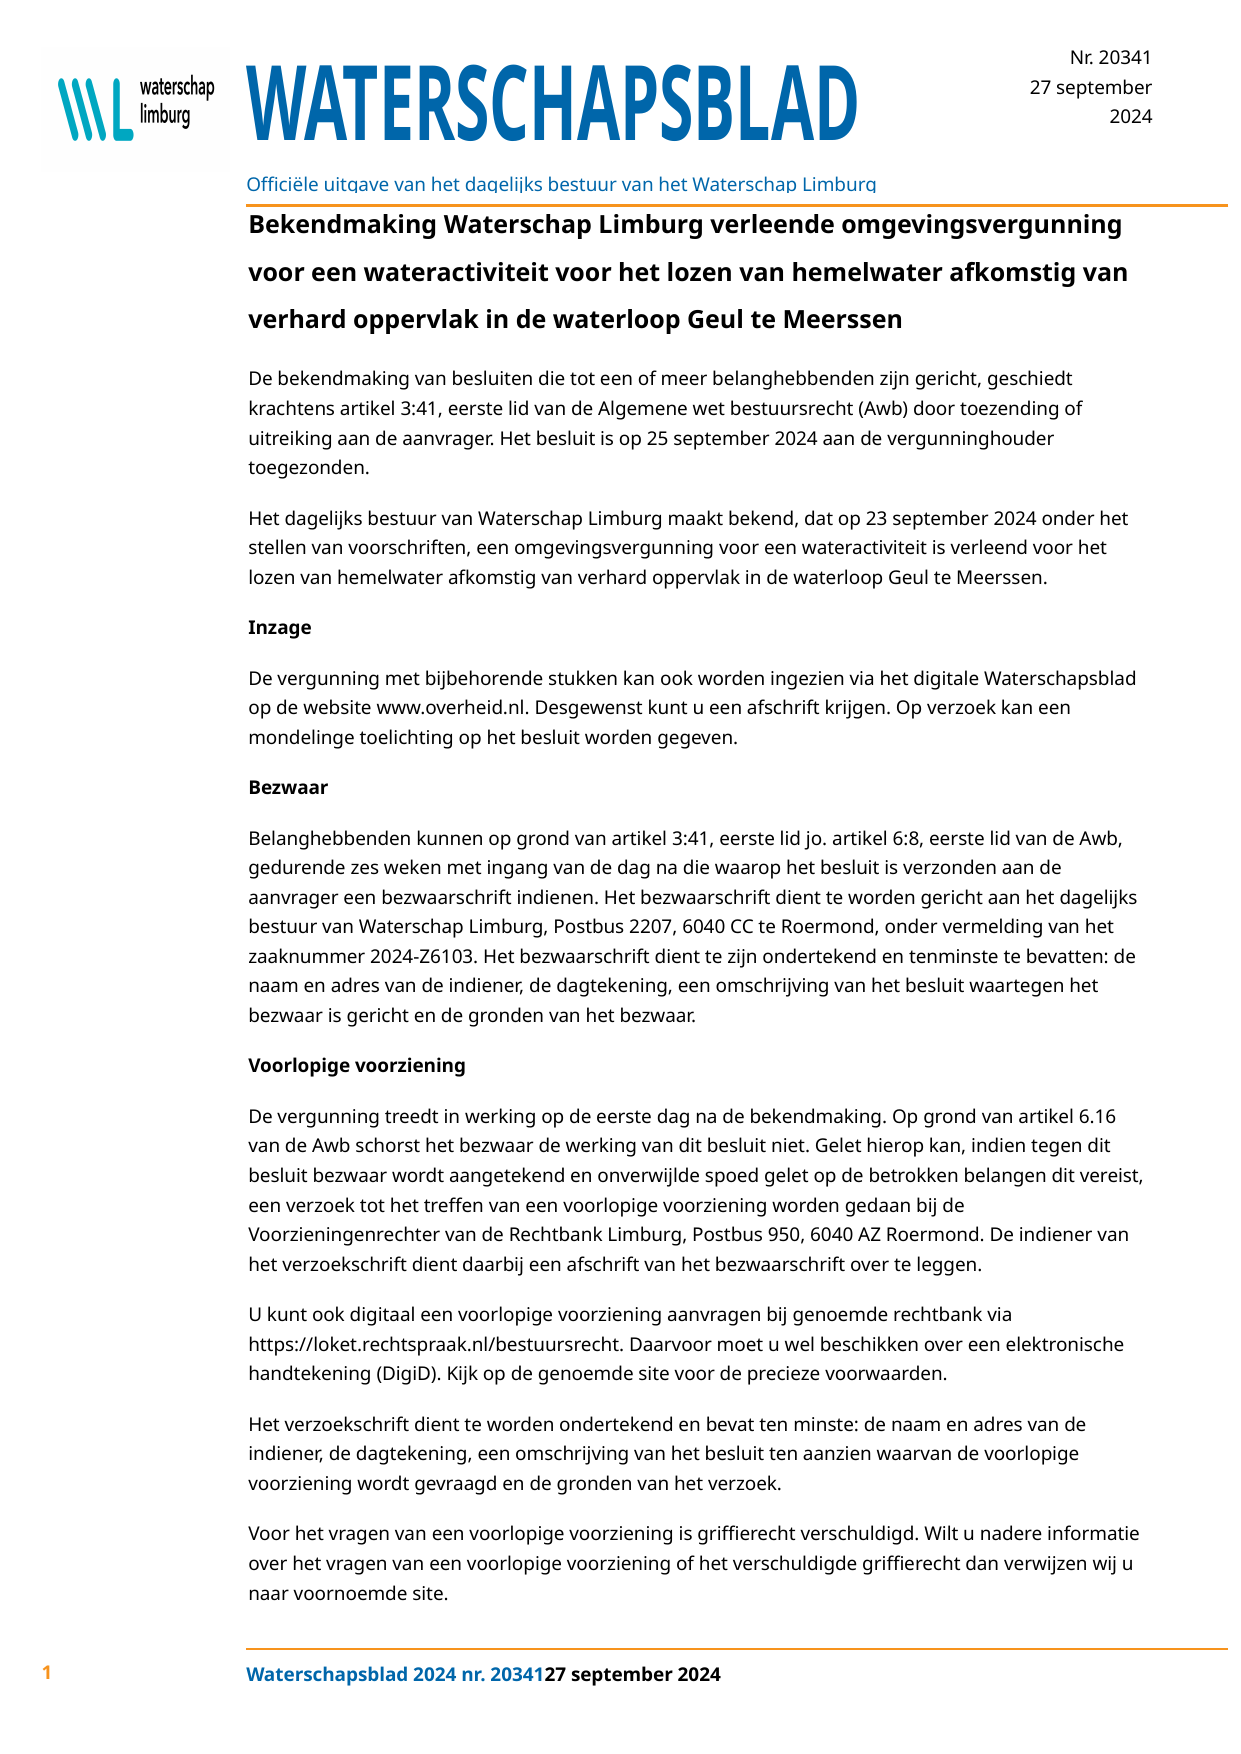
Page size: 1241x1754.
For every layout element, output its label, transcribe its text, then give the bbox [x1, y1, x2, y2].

text Inzage [248, 614, 1152, 640]
text De vergunning met bijbehorende stukken kan ook worden ingezien via het digitale Waterschapsblad op de website www.overheid.nl. Desgewenst kunt u een afschrift krijgen. Op verzoek kan een mondelinge toelichting op het besluit worden gegeven. [248, 665, 1152, 749]
text De vergunning treedt in werking op de eerste dag na de bekendmaking. Op grond van artikel 6.16 van de Awb schorst het bezwaar de werking van dit besluit niet. Gelet hierop kan, indien tegen dit besluit bezwaar wordt aangetekend en onverwijlde spoed gelet op de betrokken belangen dit vereist, een verzoek tot het treffen van een voorlopige voorziening worden gedaan bij de Voorzieningenrechter van de Rechtbank Limburg, Postbus 950, 6040 AZ Roermond. De indiener van het verzoekschrift dient daarbij een afschrift van het bezwaarschrift over te leggen. [248, 1103, 1152, 1277]
text Het dagelijks bestuur van Waterschap Limburg maakt bekend, dat op 23 september 2024 onder het stellen van voorschriften, een omgevingsvergunning voor een wateractiviteit is verleend voor het lozen van hemelwater afkomstig van verhard oppervlak in de waterloop Geul te Meerssen. [248, 505, 1152, 589]
text De bekendmaking van besluiten die tot een of meer belanghebbenden zijn gericht, geschiedt krachtens artikel 3:41, eerste lid van de Algemene wet bestuursrecht (Awb) door toezending of uitreiking aan de aanvrager. Het besluit is op 25 september 2024 aan de vergunninghouder toegezonden. [248, 366, 1152, 480]
text Voor het vragen van een voorlopige voorziening is griffierecht verschuldigd. Wilt u nadere informatie over het vragen van een voorlopige voorziening of het verschuldigde griffierecht dan verwijzen wij u naar voornoemde site. [248, 1521, 1152, 1605]
text U kunt ook digitaal een voorlopige voorziening aanvragen bij genoemde rechtbank via https://loket.rechtspraak.nl/bestuursrecht. Daarvoor moet u wel beschikken over een elektronische handtekening (DigiD). Kijk op de genoemde site voor de precieze voorwaarden. [248, 1301, 1152, 1386]
text Het verzoekschrift dient te worden ondertekend en bevat ten minste: de naam en adres van de indiener, de dagtekening, een omschrijving van het besluit ten aanzien waarvan de voorlopige voorziening wordt gevraagd en de gronden van het verzoek. [248, 1411, 1152, 1496]
text Bekendmaking Waterschap Limburg verleende omgevingsvergunning voor een wateractiviteit voor het lozen van hemelwater afkomstig van verhard oppervlak in de waterloop Geul te Meerssen [248, 207, 1152, 336]
text Belanghebbenden kunnen op grond van artikel 3:41, eerste lid jo. artikel 6:8, eerste lid van de Awb, gedurende zes weken met ingang van de dag na die waarop het besluit is verzonden aan de aanvrager een bezwaarschrift indienen. Het bezwaarschrift dient te worden gericht aan het dagelijks bestuur van Waterschap Limburg, Postbus 2207, 6040 CC te Roermond, onder vermelding van het zaaknummer 2024-Z6103. Het bezwaarschrift dient te zijn ondertekend en tenminste te bevatten: de naam en adres van de indiener, de dagtekening, een omschrijving van het besluit waartegen het bezwaar is gericht en de gronden van het bezwaar. [248, 825, 1152, 1028]
text Bezwaar [248, 774, 1152, 800]
text Voorlopige voorziening [248, 1053, 1152, 1078]
picture [41, 47, 231, 172]
